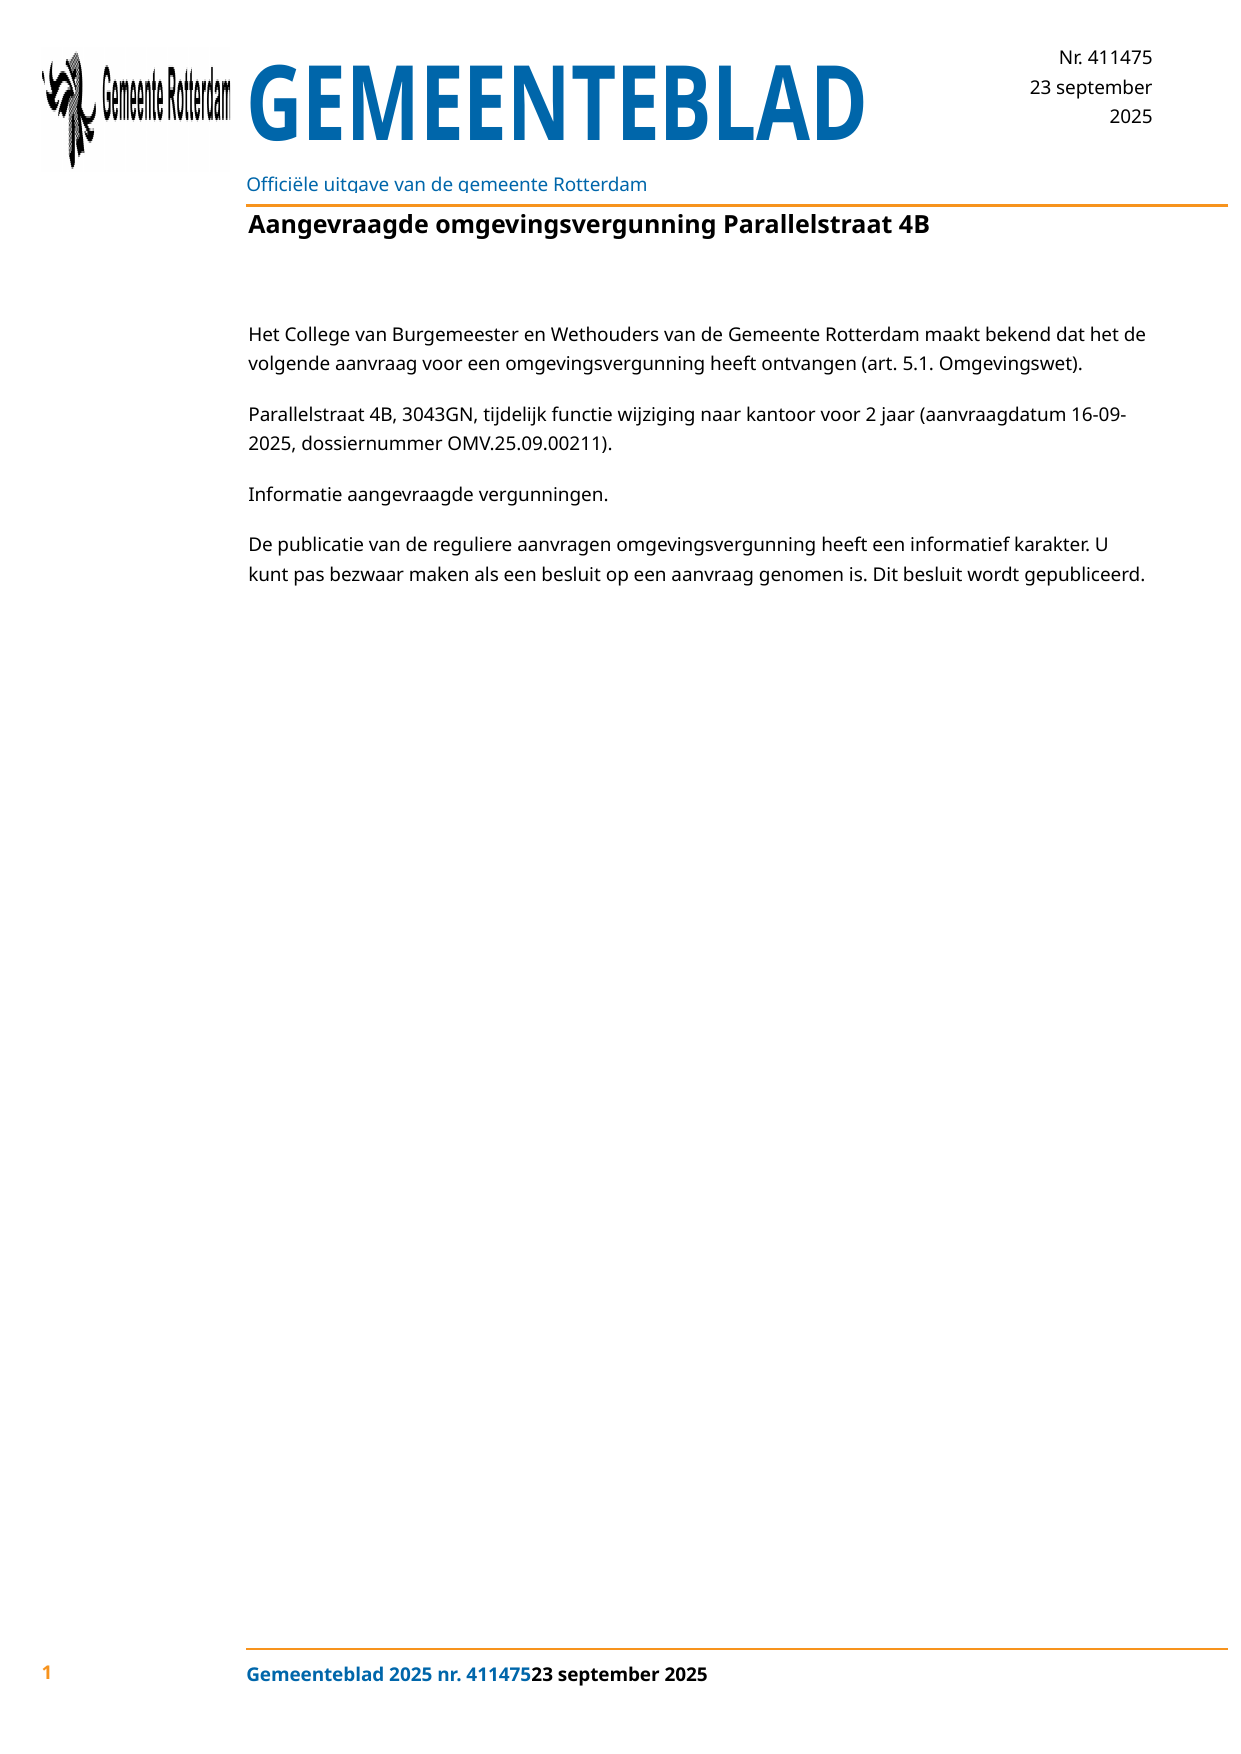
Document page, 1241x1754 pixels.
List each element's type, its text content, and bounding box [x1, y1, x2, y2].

text Aangevraagde omgevingsvergunning Parallelstraat 4B [248, 207, 1152, 241]
text De publicatie van de reguliere aanvragen omgevingsvergunning heeft een informatief karakter. U kunt pas bezwaar maken als een besluit op een aanvraag genomen is. Dit besluit wordt gepubliceerd. [248, 531, 1152, 586]
text Informatie aangevraagde vergunningen. [248, 481, 1152, 506]
text Het College van Burgemeester en Wethouders van de Gemeente Rotterdam maakt bekend dat het de volgende aanvraag voor een omgevingsvergunning heeft ontvangen (art. 5.1. Omgevingswet). [248, 321, 1152, 376]
text Parallelstraat 4B, 3043GN, tijdelijk functie wijziging naar kantoor voor 2 jaar (aanvraagdatum 16-09-2025, dossiernummer OMV.25.09.00211). [248, 401, 1152, 456]
picture [41, 47, 231, 172]
